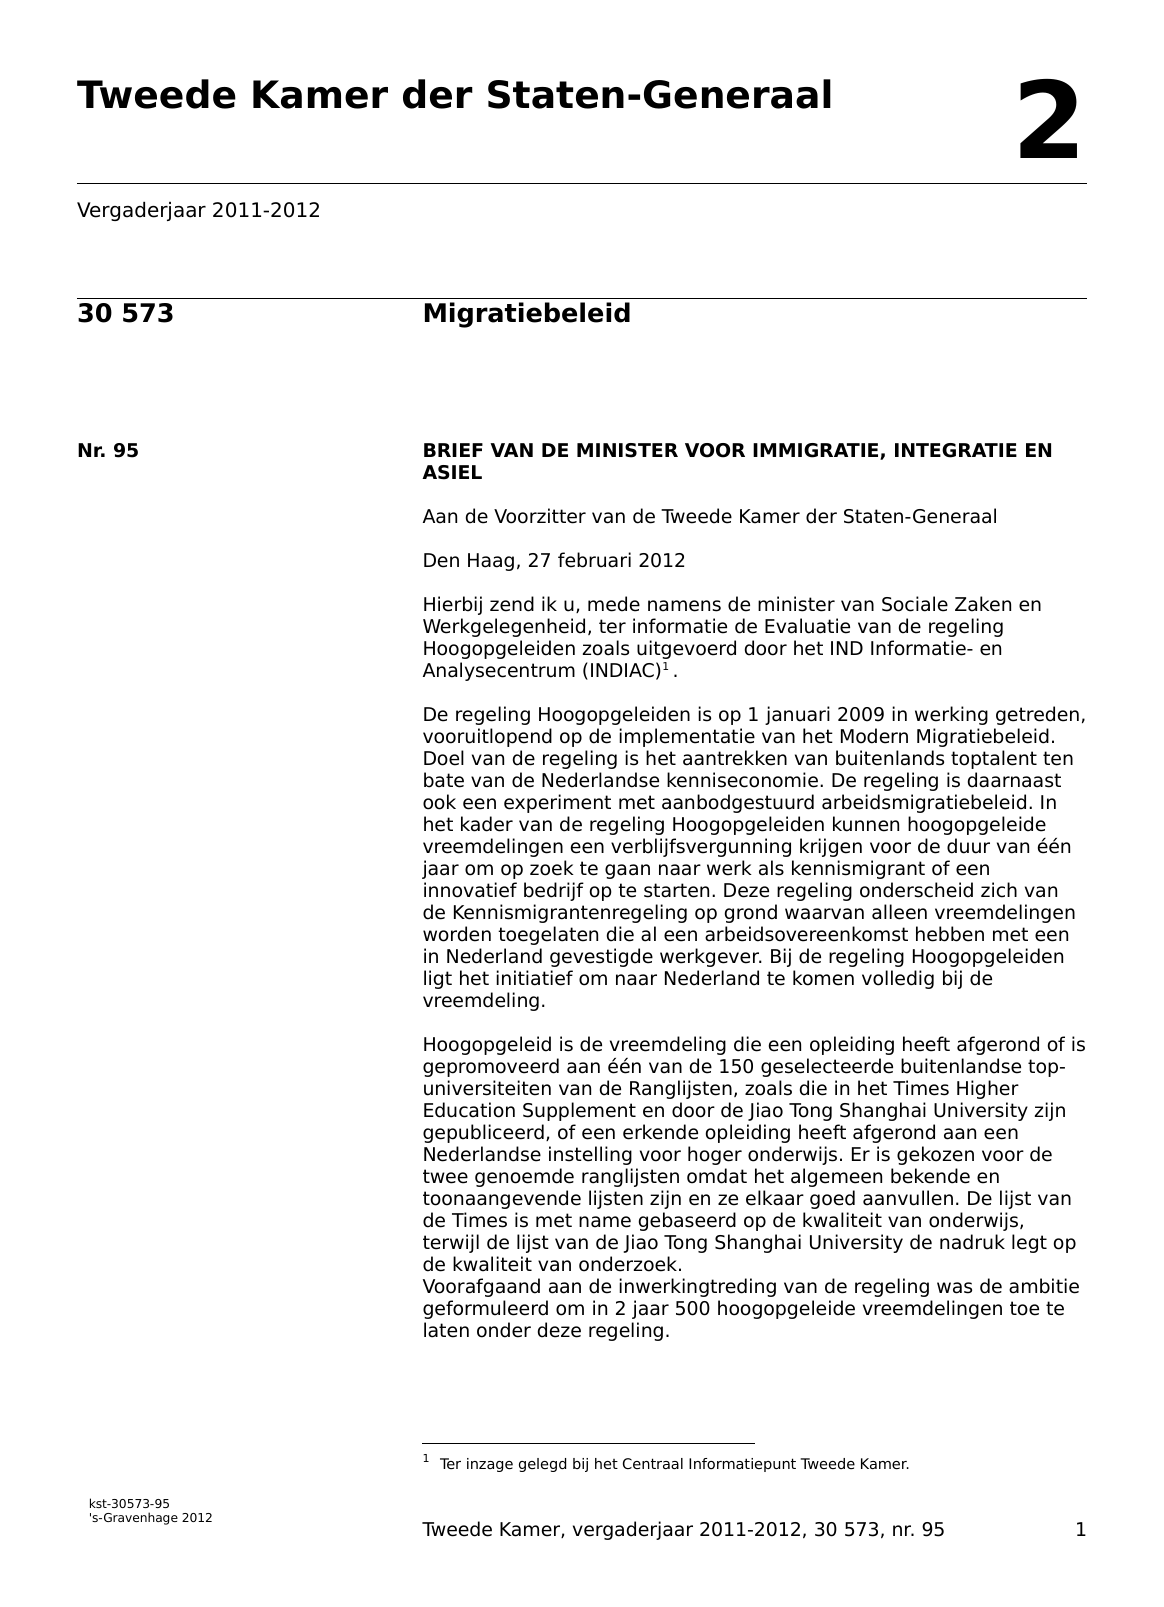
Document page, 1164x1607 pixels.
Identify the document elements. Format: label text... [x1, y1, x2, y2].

text Hoogopgeleid is de vreemdeling die een opleiding heeft afgerond of is gepromoveerd aan één van de 150 geselecteerde buitenlandse top-universiteiten van de Ranglijsten, zoals die in het Times Higher Education Supplement en door de Jiao Tong Shanghai University zijn gepubliceerd, of een erkende opleiding heeft afgerond aan een Nederlandse instelling voor hoger onderwijs. Er is gekozen voor de twee genoemde ranglijsten omdat het algemeen bekende en toonaangevende lijsten zijn en ze elkaar goed aanvullen. De lijst van de Times is met name gebaseerd op de kwaliteit van onderwijs, terwijl de lijst van de Jiao Tong Shanghai University de nadruk legt op de kwaliteit van onderzoek. [422, 1034, 1087, 1276]
text Aan de Voorzitter van de Tweede Kamer der Staten-Generaal [422, 506, 1087, 528]
text De regeling Hoogopgeleiden is op 1 januari 2009 in werking getreden, vooruitlopend op de implementatie van het Modern Migratiebeleid. Doel van de regeling is het aantrekken van buitenlands toptalent ten bate van de Nederlandse kenniseconomie. De regeling is daarnaast ook een experiment met aanbodgestuurd arbeidsmigratiebeleid. In het kader van de regeling Hoogopgeleiden kunnen hoogopgeleide vreemdelingen een verblijfsvergunning krijgen voor de duur van één jaar om op zoek te gaan naar werk als kennismigrant of een innovatief bedrijf op te starten. Deze regeling onderscheid zich van de Kennismigrantenregeling op grond waarvan alleen vreemdelingen worden toegelaten die al een arbeidsovereenkomst hebben met een in Nederland gevestigde werkgever. Bij de regeling Hoogopgeleiden ligt het initiatief om naar Nederland te komen volledig bij de vreemdeling. [422, 704, 1087, 1012]
text Hierbij zend ik u, mede namens de minister van Sociale Zaken en Werkgelegenheid, ter informatie de Evaluatie van de regeling Hoogopgeleiden zoals uitgevoerd door het IND Informatie- en Analysecentrum (INDIAC). [422, 594, 1087, 682]
text kst-30573-95 [88, 1497, 323, 1511]
table_cell Vergaderjaar 2011-2012 [77, 184, 1087, 298]
text Voorafgaand aan de inwerkingtreding van de regeling was de ambitie geformuleerd om in 2 jaar 500 hoogopgeleide vreemdelingen toe te laten onder deze regeling. [422, 1276, 1087, 1342]
text Ter inzage gelegd bij het Centraal Informatiepunt Tweede Kamer. [422, 1452, 1087, 1474]
subtitle 30 573 Migratiebeleid [77, 299, 1087, 329]
subtitle Nr. 95 BRIEF VAN DE MINISTER VOOR IMMIGRATIE, INTEGRATIE EN ASIEL [77, 440, 1087, 484]
text Den Haag, 27 februari 2012 [422, 550, 1087, 572]
table_header Tweede Kamer der Staten-Generaal [77, 59, 886, 183]
table_header 2 [886, 59, 1087, 183]
text 's-Gravenhage 2012 [88, 1511, 323, 1525]
